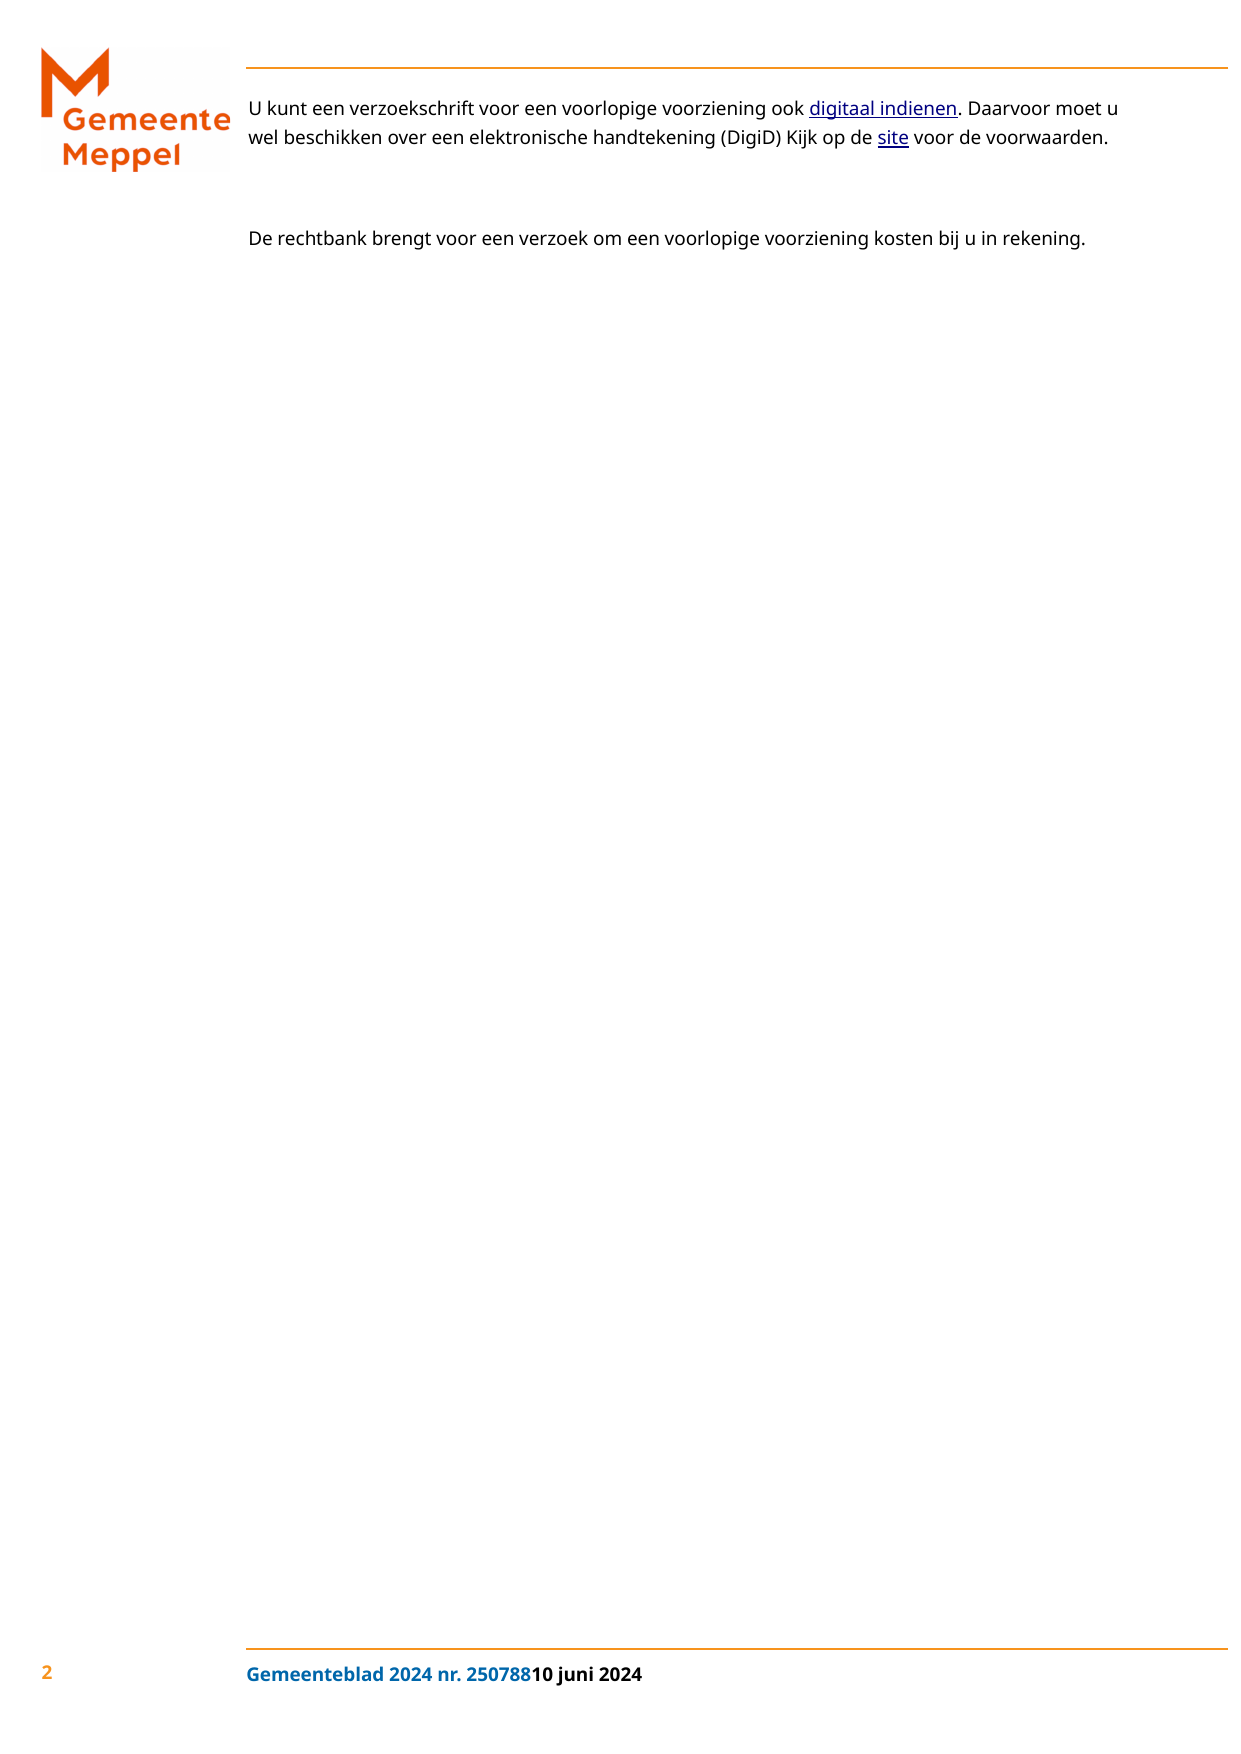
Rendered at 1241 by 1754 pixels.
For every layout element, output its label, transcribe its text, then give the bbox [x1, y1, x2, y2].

picture [41, 47, 231, 172]
text De rechtbank brengt voor een verzoek om een voorlopige voorziening kosten bij u in rekening. [248, 225, 1152, 251]
text U kunt een verzoekschrift voor een voorlopige voorziening ook digitaal indienen. Daarvoor moet u wel beschikken over een elektronische handtekening (DigiD) Kijk op de site voor de voorwaarden. [248, 95, 1152, 150]
